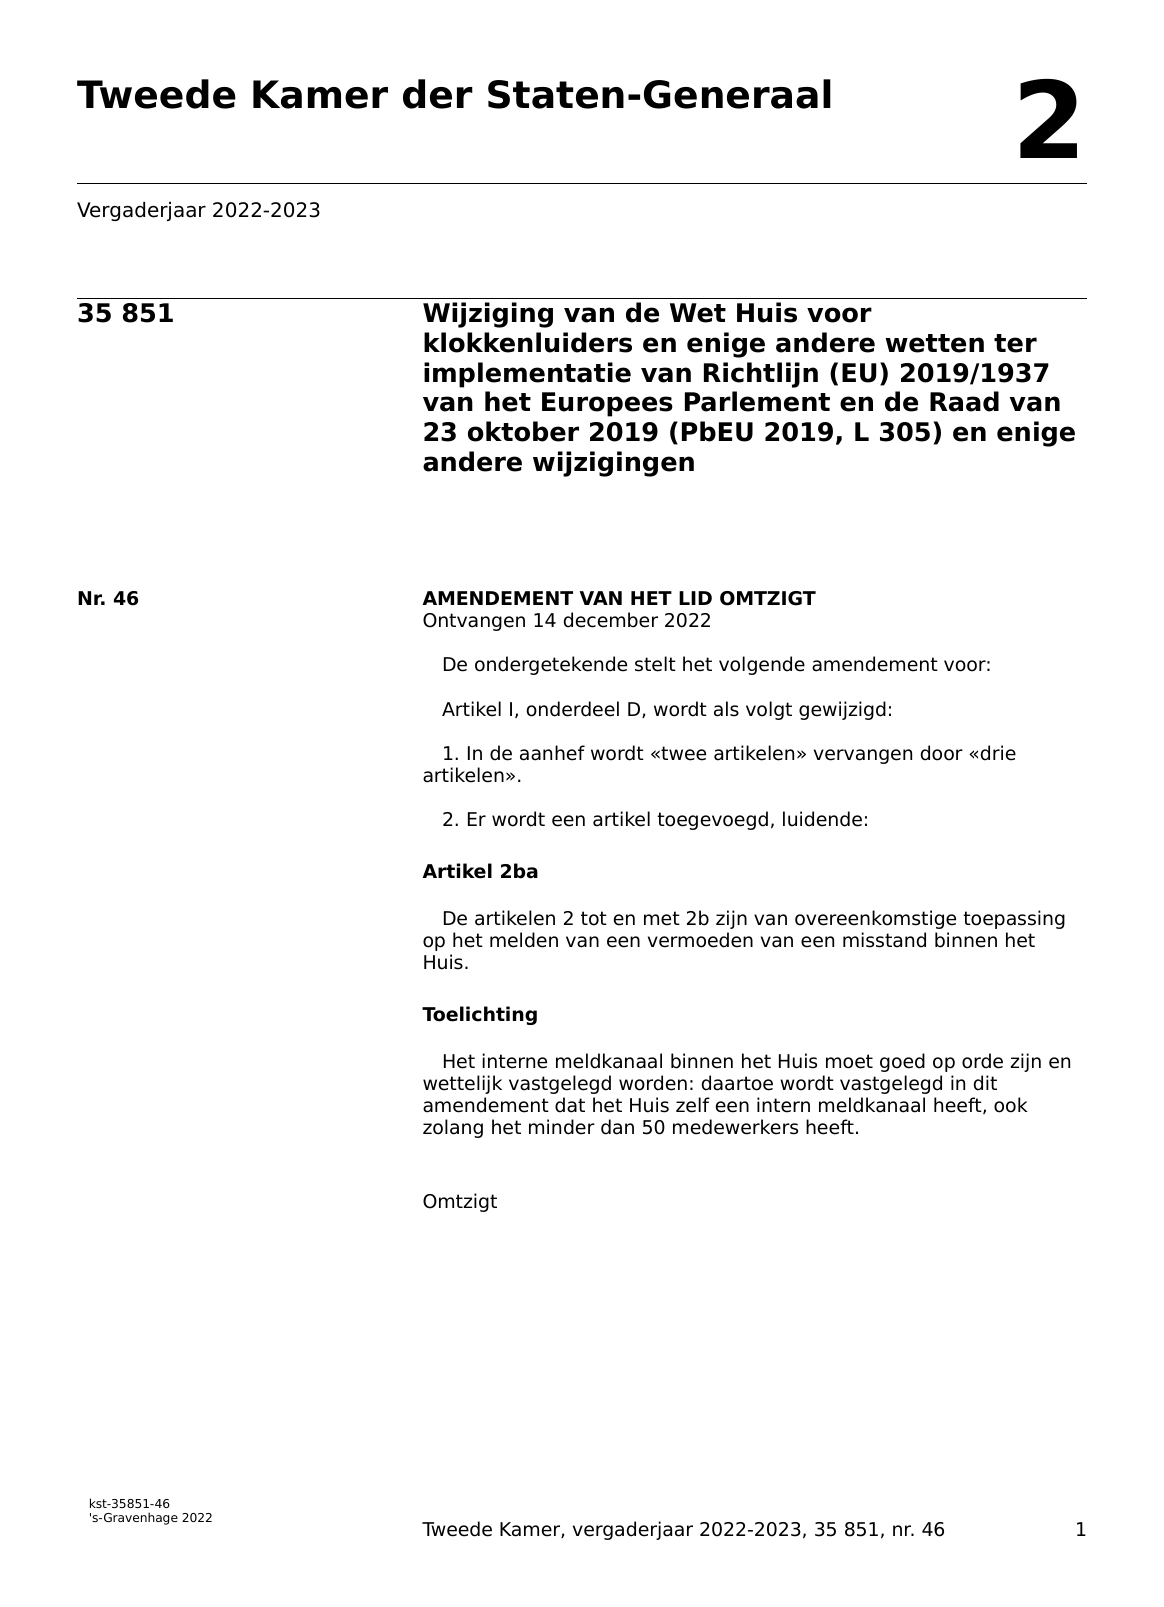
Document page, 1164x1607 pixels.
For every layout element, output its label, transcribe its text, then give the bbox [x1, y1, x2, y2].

text kst-35851-46 [88, 1497, 323, 1511]
subtitle Nr. 46 AMENDEMENT VAN HET LID OMTZIGT [77, 588, 1087, 610]
subtitle 35 851 Wijziging van de Wet Huis voor klokkenluiders en enige andere wetten ter implementatie van Richtlijn (EU) 2019/1937 van het Europees Parlement en de Raad van 23 oktober 2019 (PbEU 2019, L 305) en enige andere wijzigingen [77, 299, 1087, 477]
text Het interne meldkanaal binnen het Huis moet goed op orde zijn en wettelijk vastgelegd worden: daartoe wordt vastgelegd in dit amendement dat het Huis zelf een intern meldkanaal heeft, ook zolang het minder dan 50 medewerkers heeft. [422, 1051, 1087, 1138]
text De artikelen 2 tot en met 2b zijn van overeenkomstige toepassing op het melden van een vermoeden van een misstand binnen het Huis. [422, 908, 1087, 974]
text 1. In de aanhef wordt «twee artikelen» vervangen door «drie artikelen». [422, 743, 1087, 787]
subtitle Toelichting [422, 1004, 1087, 1026]
text 2. Er wordt een artikel toegevoegd, luidende: [422, 809, 1087, 831]
text Artikel I, onderdeel D, wordt als volgt gewijzigd: [422, 698, 1087, 720]
text De ondergetekende stelt het volgende amendement voor: [422, 654, 1087, 676]
subtitle Artikel 2ba [422, 861, 1087, 883]
table_cell Vergaderjaar 2022-2023 [77, 184, 1087, 298]
table_header 2 [886, 59, 1087, 183]
text Ontvangen 14 december 2022 [422, 610, 1087, 632]
table_header Tweede Kamer der Staten-Generaal [77, 59, 886, 183]
text 's-Gravenhage 2022 [88, 1511, 323, 1525]
text Omtzigt [422, 1168, 1087, 1212]
